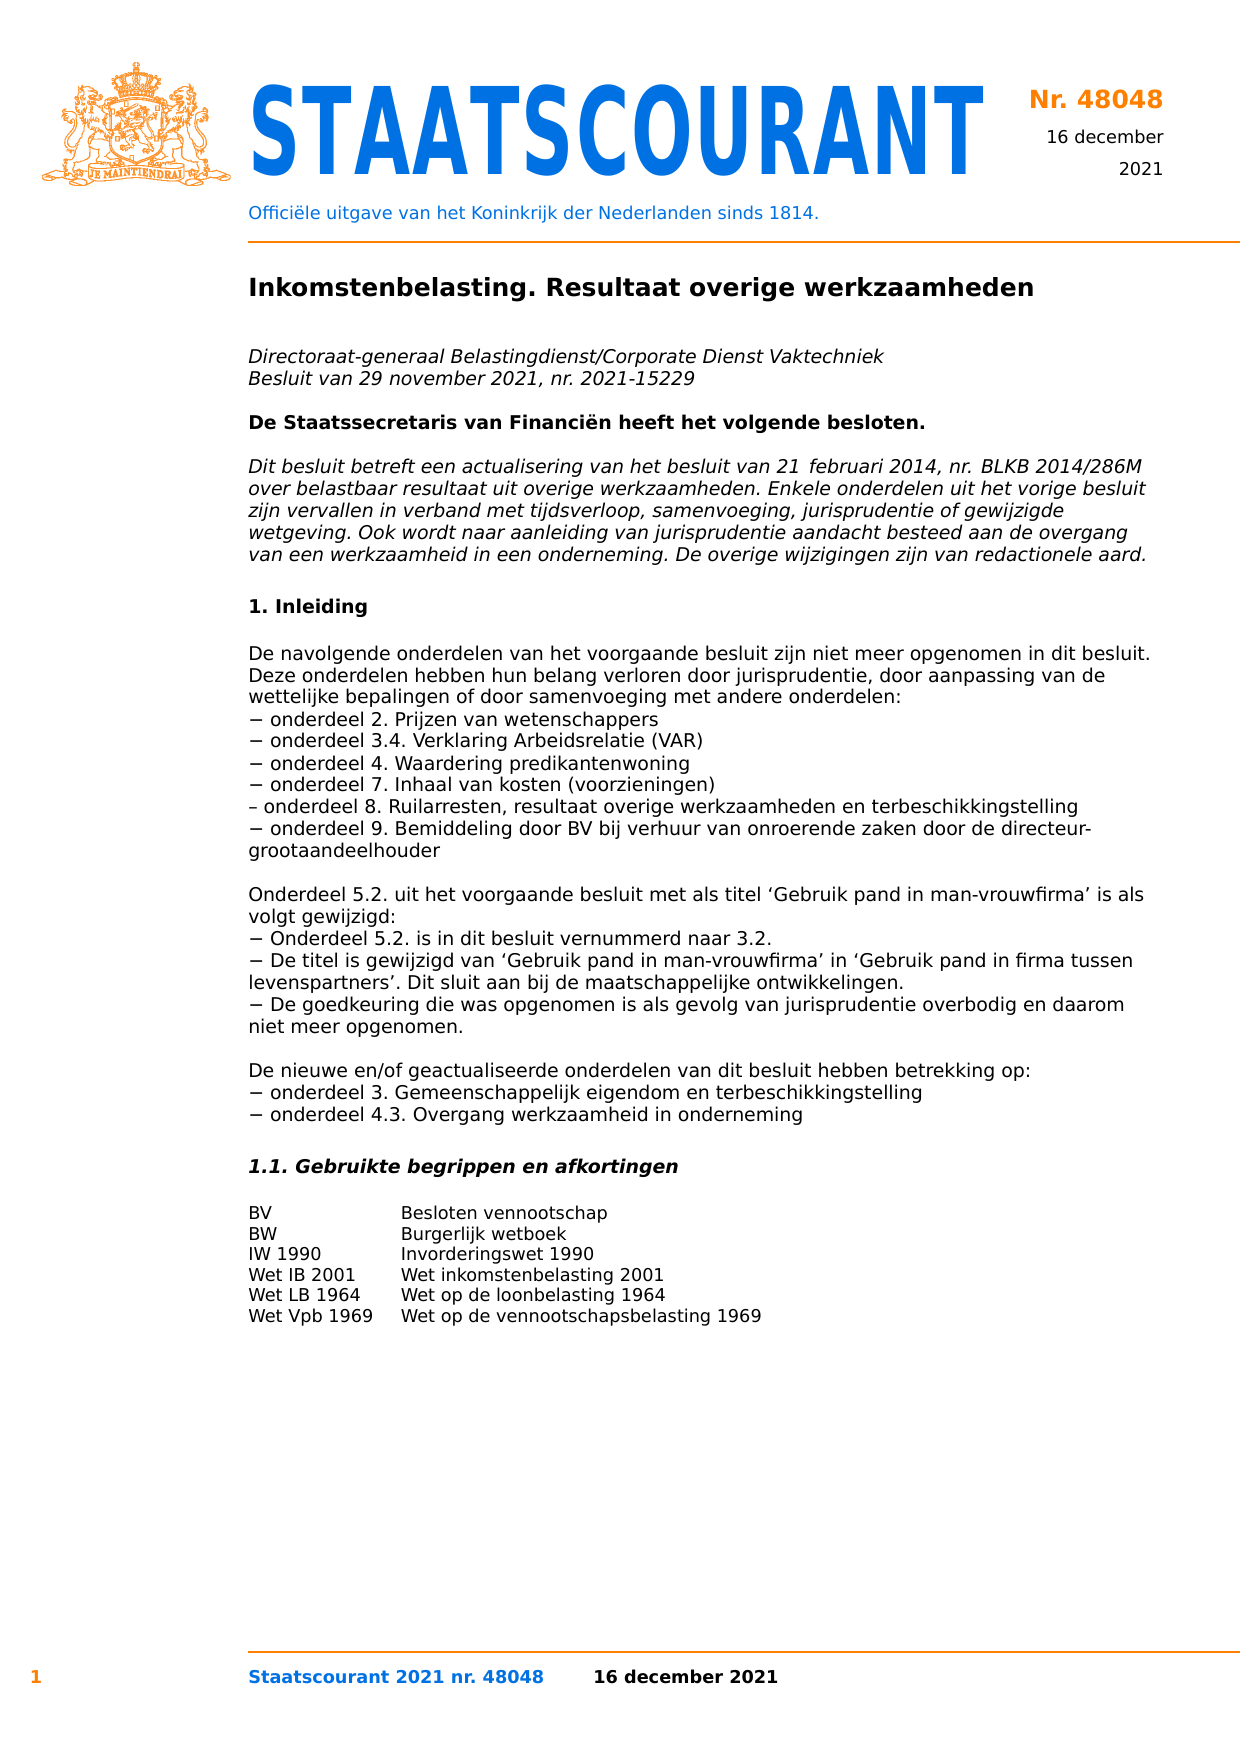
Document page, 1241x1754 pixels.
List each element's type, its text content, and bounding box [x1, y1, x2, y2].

table_cell Wet IB 2001 [248, 1265, 395, 1285]
text − onderdeel 9. Bemiddeling door BV bij verhuur van onroerende zaken door de directeur-grootaandeelhouder [248, 818, 1163, 862]
picture [41, 62, 231, 186]
text − onderdeel 2. Prijzen van wetenschappers [248, 708, 1163, 730]
table_header [25, 62, 248, 241]
table_header Besloten vennootschap [395, 1203, 1163, 1223]
text − onderdeel 4. Waardering predikantenwoning [248, 752, 1163, 774]
text De nieuwe en/of geactualiseerde onderdelen van dit besluit hebben betrekking op: [248, 1060, 1163, 1082]
subtitle 1.1. Gebruikte begrippen en afkortingen [248, 1156, 1163, 1178]
table_cell Wet op de loonbelasting 1964 [395, 1285, 1163, 1306]
text Besluit van 29 november 2021, nr. 2021-15229 [248, 368, 1163, 390]
table_header Nr. 48048 [998, 62, 1240, 121]
text − Onderdeel 5.2. is in dit besluit vernummerd naar 3.2. [248, 928, 1163, 950]
table_cell Officiële uitgave van het Koninkrijk der Nederlanden sinds 1814. [248, 203, 1240, 241]
table_cell Wet op de vennootschapsbelasting 1969 [395, 1306, 1163, 1327]
text Onderdeel 5.2. uit het voorgaande besluit met als titel ‘Gebruik pand in man-vrouwfirma’ is als volgt gewijzigd: [248, 884, 1163, 928]
subtitle 1. Inleiding [248, 596, 1163, 617]
text − onderdeel 3.4. Verklaring Arbeidsrelatie (VAR) [248, 730, 1163, 752]
table_cell 16 december [998, 121, 1240, 153]
table_cell BW [248, 1224, 395, 1244]
table_cell Burgerlijk wetboek [395, 1224, 1163, 1244]
subtitle Inkomstenbelasting. Resultaat overige werkzaamheden [248, 273, 1163, 302]
table_cell IW 1990 [248, 1244, 395, 1265]
text − onderdeel 3. Gemeenschappelijk eigendom en terbeschikkingstelling [248, 1082, 1163, 1104]
table_header STAATSCOURANT [248, 62, 998, 203]
table_cell Wet LB 1964 [248, 1285, 395, 1306]
text De Staatssecretaris van Financiën heeft het volgende besloten. [248, 412, 1163, 434]
table_cell Wet Vpb 1969 [248, 1306, 395, 1327]
table_cell 2021 [998, 153, 1240, 203]
table_header BV [248, 1203, 395, 1223]
table_cell Invorderingswet 1990 [395, 1244, 1163, 1265]
text Directoraat-generaal Belastingdienst/Corporate Dienst Vaktechniek [248, 346, 1163, 368]
text − onderdeel 4.3. Overgang werkzaamheid in onderneming [248, 1104, 1163, 1126]
text − De titel is gewijzigd van ‘Gebruik pand in man-vrouwfirma’ in ‘Gebruik pand in firma tussen levenspartners’. Dit sluit aan bij de maatschappelijke ontwikkelingen. [248, 950, 1163, 994]
text − onderdeel 7. Inhaal van kosten (voorzieningen) [248, 774, 1163, 796]
text − De goedkeuring die was opgenomen is als gevolg van jurisprudentie overbodig en daarom niet meer opgenomen. [248, 994, 1163, 1038]
text Dit besluit betreft een actualisering van het besluit van 21 februari 2014, nr. BLKB 2014/286M over belastbaar resultaat uit overige werkzaamheden. Enkele onderdelen uit het vorige besluit zijn vervallen in verband met tijdsverloop, samenvoeging, jurisprudentie of gewijzigde wetgeving. Ook wordt naar aanleiding van jurisprudentie aandacht besteed aan de overgang van een werkzaamheid in een onderneming. De overige wijzigingen zijn van redactionele aard. [248, 456, 1163, 566]
table_cell Wet inkomstenbelasting 2001 [395, 1265, 1163, 1285]
text De navolgende onderdelen van het voorgaande besluit zijn niet meer opgenomen in dit besluit. Deze onderdelen hebben hun belang verloren door jurisprudentie, door aanpassing van de wettelijke bepalingen of door samenvoeging met andere onderdelen: [248, 642, 1163, 708]
text – onderdeel 8. Ruilarresten, resultaat overige werkzaamheden en terbeschikkingstelling [248, 796, 1163, 818]
